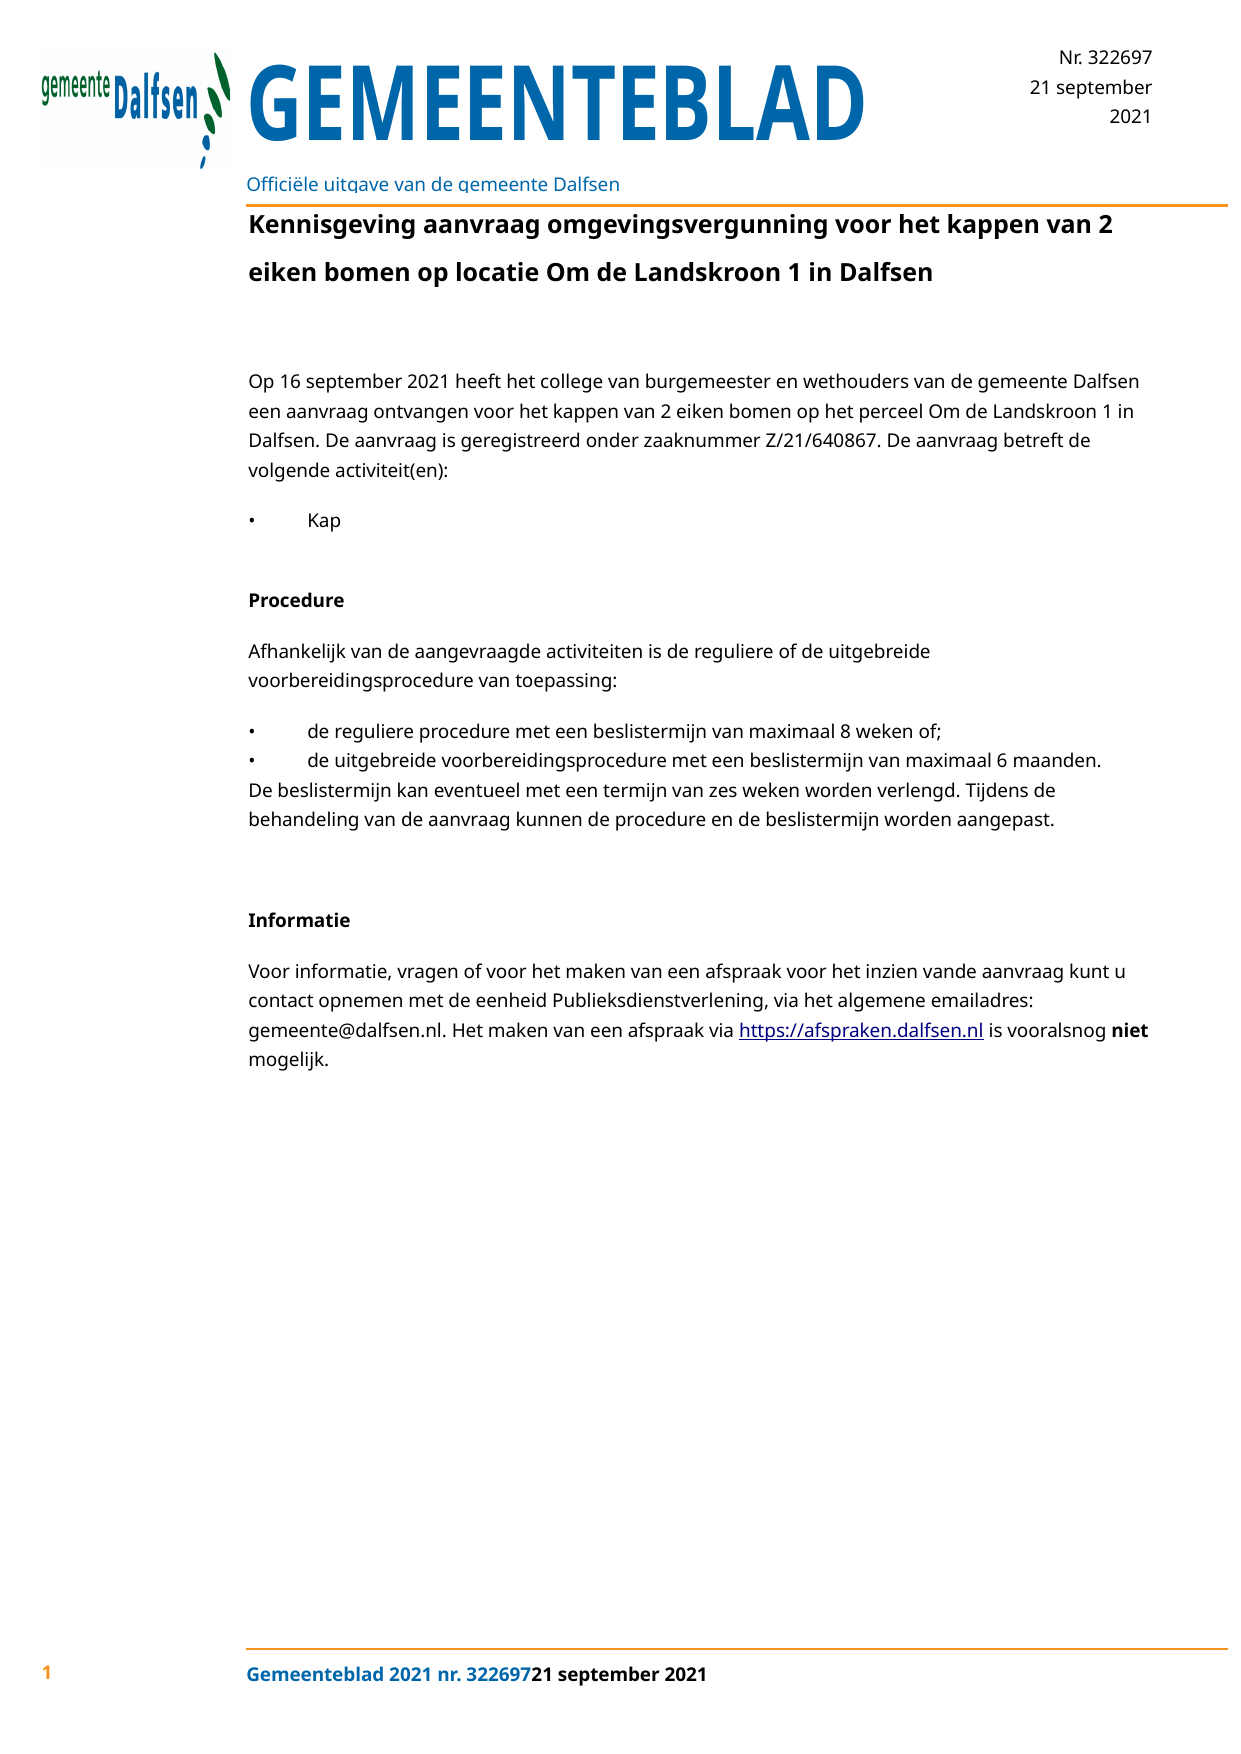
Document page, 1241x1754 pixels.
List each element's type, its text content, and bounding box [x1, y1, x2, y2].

list de uitgebreide voorbereidingsprocedure met een beslistermijn van maximaal 6 maanden. [248, 747, 1152, 773]
picture [41, 47, 231, 172]
text De beslistermijn kan eventueel met een termijn van zes weken worden verlengd. Tijdens de behandeling van de aanvraag kunnen de procedure en de beslistermijn worden aangepast. [248, 777, 1152, 832]
list de reguliere procedure met een beslistermijn van maximaal 8 weken of; [248, 718, 1152, 744]
text Voor informatie, vragen of voor het maken van een afspraak voor het inzien vande aanvraag kunt u contact opnemen met de eenheid Publieksdienstverlening, via het algemene emailadres: gemeente@dalfsen.nl. Het maken van een afspraak via https://afspraken.dalfsen.nl is vooralsnog niet mogelijk. [248, 958, 1152, 1072]
list Kap [248, 507, 1152, 533]
text Kennisgeving aanvraag omgevingsvergunning voor het kappen van 2 eiken bomen op locatie Om de Landskroon 1 in Dalfsen [248, 207, 1152, 288]
text Procedure [248, 587, 1152, 613]
text Informatie [248, 907, 1152, 933]
text Op 16 september 2021 heeft het college van burgemeester en wethouders van de gemeente Dalfsen een aanvraag ontvangen voor het kappen van 2 eiken bomen op het perceel Om de Landskroon 1 in Dalfsen. De aanvraag is geregistreerd onder zaaknummer Z/21/640867. De aanvraag betreft de volgende activiteit(en): [248, 368, 1152, 483]
text Afhankelijk van de aangevraagde activiteiten is de reguliere of de uitgebreide voorbereidingsprocedure van toepassing: [248, 638, 1152, 693]
